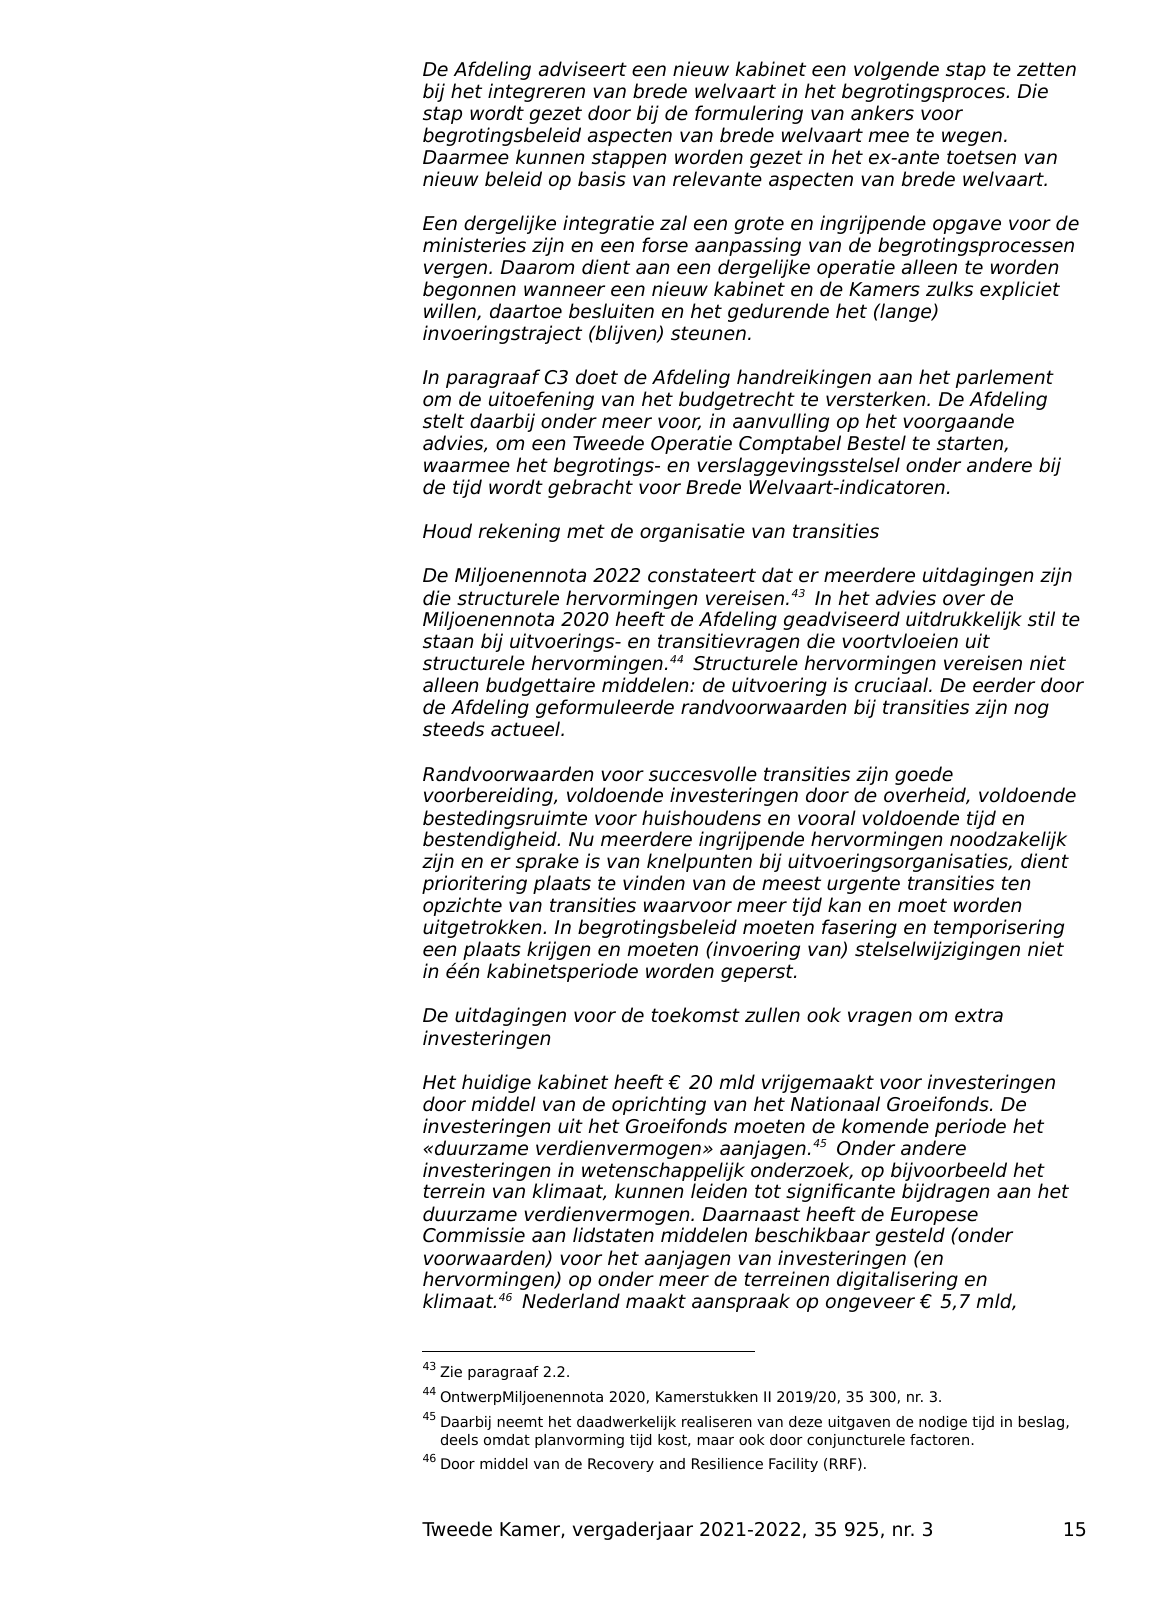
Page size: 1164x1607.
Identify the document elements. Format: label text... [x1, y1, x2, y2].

text In paragraaf C3 doet de Afdeling handreikingen aan het parlement om de uitoefening van het budgetrecht te versterken. De Afdeling stelt daarbij onder meer voor, in aanvulling op het voorgaande advies, om een Tweede Operatie Comptabel Bestel te starten, waarmee het begrotings- en verslaggevingsstelsel onder andere bij de tijd wordt gebracht voor Brede Welvaart-indicatoren. [422, 367, 1087, 499]
text De Afdeling adviseert een nieuw kabinet een volgende stap te zetten bij het integreren van brede welvaart in het begrotingsproces. Die stap wordt gezet door bij de formulering van ankers voor begrotingsbeleid aspecten van brede welvaart mee te wegen. Daarmee kunnen stappen worden gezet in het ex-ante toetsen van nieuw beleid op basis van relevante aspecten van brede welvaart. [422, 59, 1087, 191]
text Door middel van de Recovery and Resilience Facility (RRF). [422, 1452, 1087, 1474]
text Daarbij neemt het daadwerkelijk realiseren van deze uitgaven de nodige tijd in beslag, deels omdat planvorming tijd kost, maar ook door conjuncturele factoren. [422, 1410, 1087, 1449]
text OntwerpMiljoenennota 2020, Kamerstukken II 2019/20, 35 300, nr. 3. [422, 1385, 1087, 1407]
text Zie paragraaf 2.2. [422, 1360, 1087, 1382]
text Randvoorwaarden voor succesvolle transities zijn goede voorbereiding, voldoende investeringen door de overheid, voldoende bestedingsruimte voor huishoudens en vooral voldoende tijd en bestendigheid. Nu meerdere ingrijpende hervormingen noodzakelijk zijn en er sprake is van knelpunten bij uitvoeringsorganisaties, dient prioritering plaats te vinden van de meest urgente transities ten opzichte van transities waarvoor meer tijd kan en moet worden uitgetrokken. In begrotingsbeleid moeten fasering en temporisering een plaats krijgen en moeten (invoering van) stelselwijzigingen niet in één kabinetsperiode worden geperst. [422, 763, 1087, 983]
subtitle Houd rekening met de organisatie van transities [422, 521, 1087, 543]
subtitle De uitdagingen voor de toekomst zullen ook vragen om extra investeringen [422, 1005, 1087, 1049]
text Een dergelijke integratie zal een grote en ingrijpende opgave voor de ministeries zijn en een forse aanpassing van de begrotingsprocessen vergen. Daarom dient aan een dergelijke operatie alleen te worden begonnen wanneer een nieuw kabinet en de Kamers zulks expliciet willen, daartoe besluiten en het gedurende het (lange) invoeringstraject (blijven) steunen. [422, 213, 1087, 345]
text De Miljoenennota 2022 constateert dat er meerdere uitdagingen zijn die structurele hervormingen vereisen. In het advies over de Miljoenennota 2020 heeft de Afdeling geadviseerd uitdrukkelijk stil te staan bij uitvoerings- en transitievragen die voortvloeien uit structurele hervormingen. Structurele hervormingen vereisen niet alleen budgettaire middelen: de uitvoering is cruciaal. De eerder door de Afdeling geformuleerde randvoorwaarden bij transities zijn nog steeds actueel. [422, 565, 1087, 741]
text Het huidige kabinet heeft € 20 mld vrijgemaakt voor investeringen door middel van de oprichting van het Nationaal Groeifonds. De investeringen uit het Groeifonds moeten de komende periode het «duurzame verdienvermogen» aanjagen. Onder andere investeringen in wetenschappelijk onderzoek, op bijvoorbeeld het terrein van klimaat, kunnen leiden tot significante bijdragen aan het duurzame verdienvermogen. Daarnaast heeft de Europese Commissie aan lidstaten middelen beschikbaar gesteld (onder voorwaarden) voor het aanjagen van investeringen (en hervormingen) op onder meer de terreinen digitalisering en klimaat. Nederland maakt aanspraak op ongeveer € 5,7 mld, [422, 1072, 1087, 1313]
